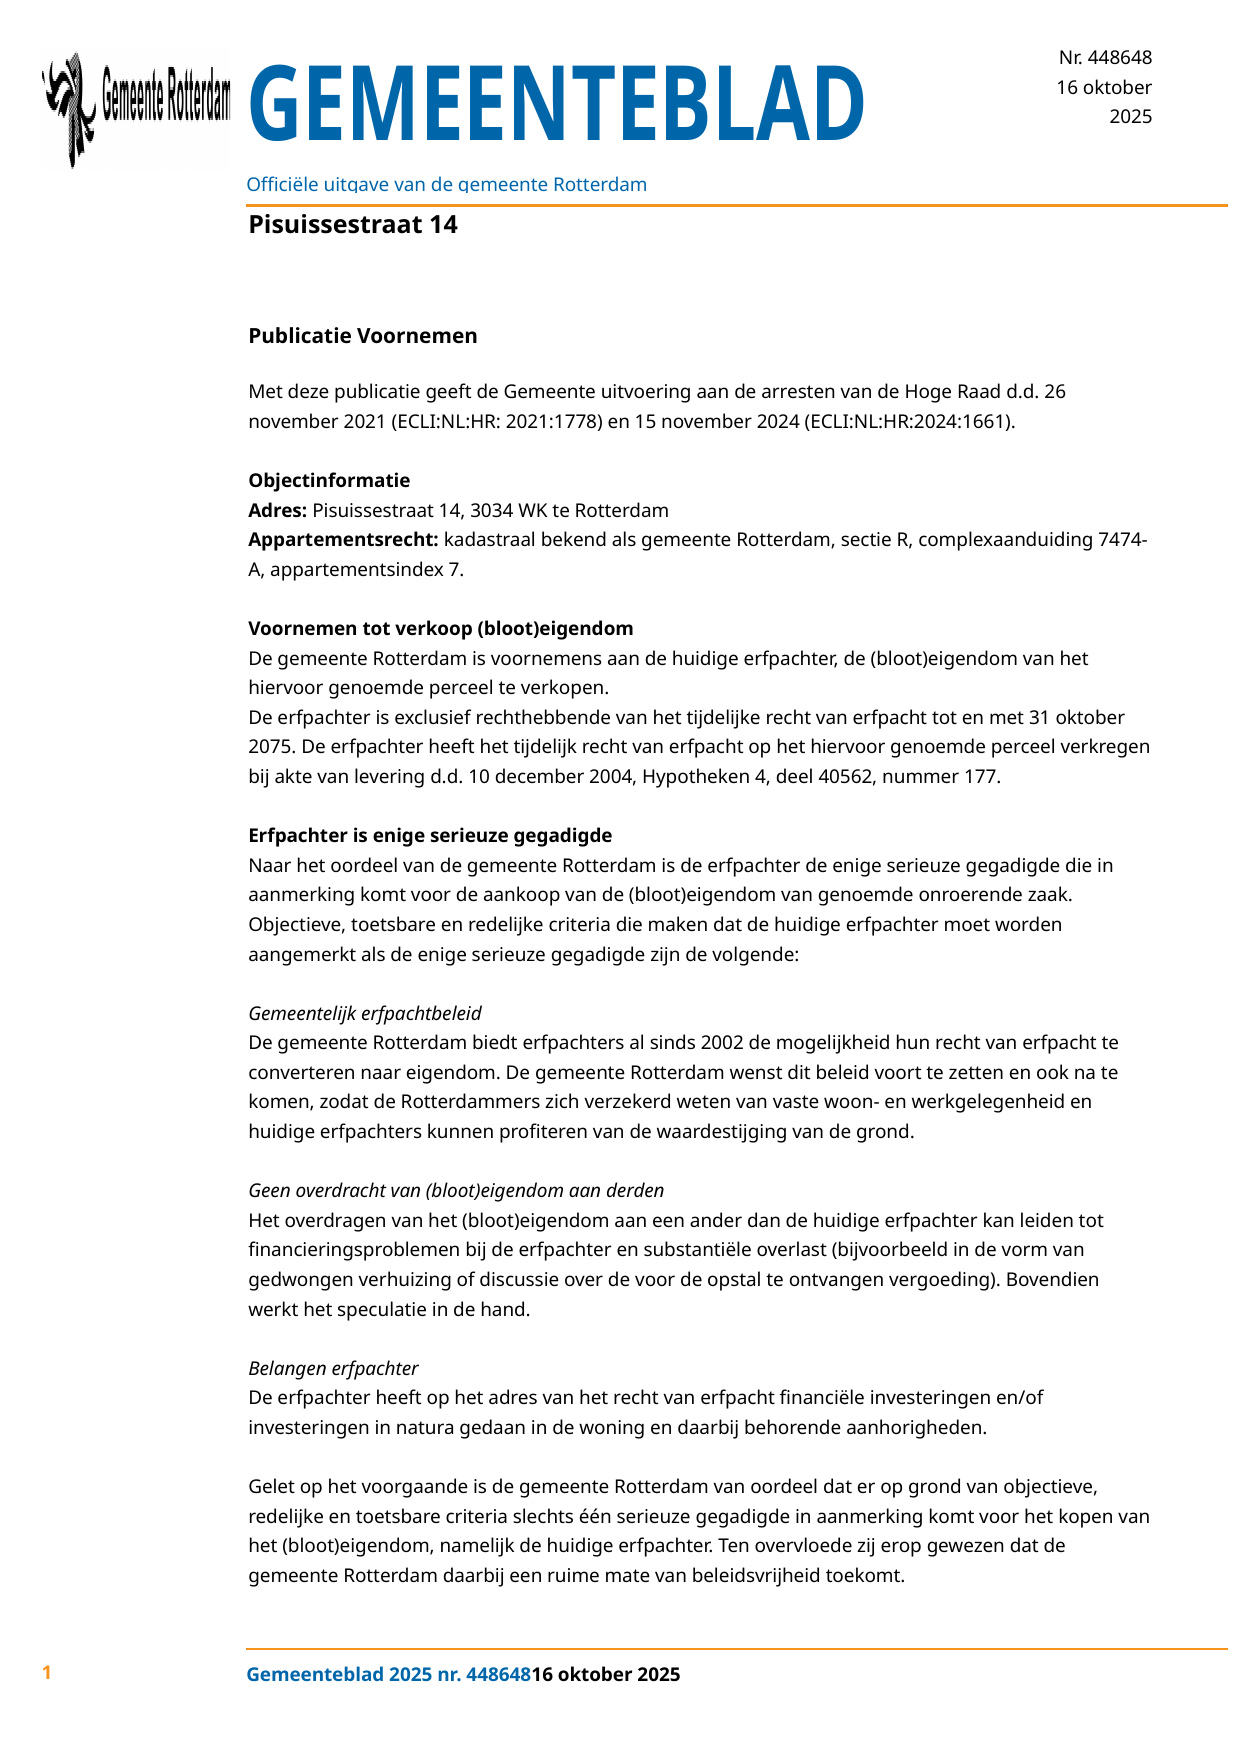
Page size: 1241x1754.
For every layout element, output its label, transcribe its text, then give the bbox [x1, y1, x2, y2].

text Naar het oordeel van de gemeente Rotterdam is de erfpachter de enige serieuze gegadigde die in aanmerking komt voor de aankoop van de (bloot)eigendom van genoemde onroerende zaak. [248, 852, 1152, 907]
text Met deze publicatie geeft de Gemeente uitvoering aan de arresten van de Hoge Raad d.d. 26 november 2021 (ECLI:NL:HR: 2021:1778) en 15 november 2024 (ECLI:NL:HR:2024:1661). [248, 379, 1152, 434]
picture [41, 47, 231, 172]
text Objectinformatie [248, 467, 1152, 493]
text Gelet op het voorgaande is de gemeente Rotterdam van oordeel dat er op grond van objectieve, redelijke en toetsbare criteria slechts één serieuze gegadigde in aanmerking komt voor het kopen van het (bloot)eigendom, namelijk de huidige erfpachter. Ten overvloede zij erop gewezen dat de gemeente Rotterdam daarbij een ruime mate van beleidsvrijheid toekomt. [248, 1473, 1152, 1588]
text Belangen erfpachter [248, 1355, 1152, 1381]
text Appartementsrecht: kadastraal bekend als gemeente Rotterdam, sectie R, complexaanduiding 7474-A, appartementsindex 7. [248, 527, 1152, 582]
text Pisuissestraat 14 [248, 207, 1152, 241]
text De gemeente Rotterdam is voornemens aan de huidige erfpachter, de (bloot)eigendom van het hiervoor genoemde perceel te verkopen. [248, 645, 1152, 700]
text Gemeentelijk erfpachtbeleid [248, 1000, 1152, 1026]
text De erfpachter is exclusief rechthebbende van het tijdelijke recht van erfpacht tot en met 31 oktober 2075. De erfpachter heeft het tijdelijk recht van erfpacht op het hiervoor genoemde perceel verkregen bij akte van levering d.d. 10 december 2004, Hypotheken 4, deel 40562, nummer 177. [248, 704, 1152, 789]
text De gemeente Rotterdam biedt erfpachters al sinds 2002 de mogelijkheid hun recht van erfpacht te converteren naar eigendom. De gemeente Rotterdam wenst dit beleid voort te zetten en ook na te komen, zodat de Rotterdammers zich verzekerd weten van vaste woon- en werkgelegenheid en huidige erfpachters kunnen profiteren van de waardestijging van de grond. [248, 1029, 1152, 1144]
text Geen overdracht van (bloot)eigendom aan derden [248, 1177, 1152, 1203]
text Erfpachter is enige serieuze gegadigde [248, 822, 1152, 848]
text Voornemen tot verkoop (bloot)eigendom [248, 615, 1152, 641]
text De erfpachter heeft op het adres van het recht van erfpacht financiële investeringen en/of investeringen in natura gedaan in de woning en daarbij behorende aanhorigheden. [248, 1384, 1152, 1440]
text Adres: Pisuissestraat 14, 3034 WK te Rotterdam [248, 497, 1152, 523]
text Objectieve, toetsbare en redelijke criteria die maken dat de huidige erfpachter moet worden aangemerkt als de enige serieuze gegadigde zijn de volgende: [248, 911, 1152, 967]
text Publicatie Voornemen [248, 321, 1152, 349]
text Het overdragen van het (bloot)eigendom aan een ander dan de huidige erfpachter kan leiden tot financieringsproblemen bij de erfpachter en substantiële overlast (bijvoorbeeld in de vorm van gedwongen verhuizing of discussie over de voor de opstal te ontvangen vergoeding). Bovendien werkt het speculatie in de hand. [248, 1207, 1152, 1322]
